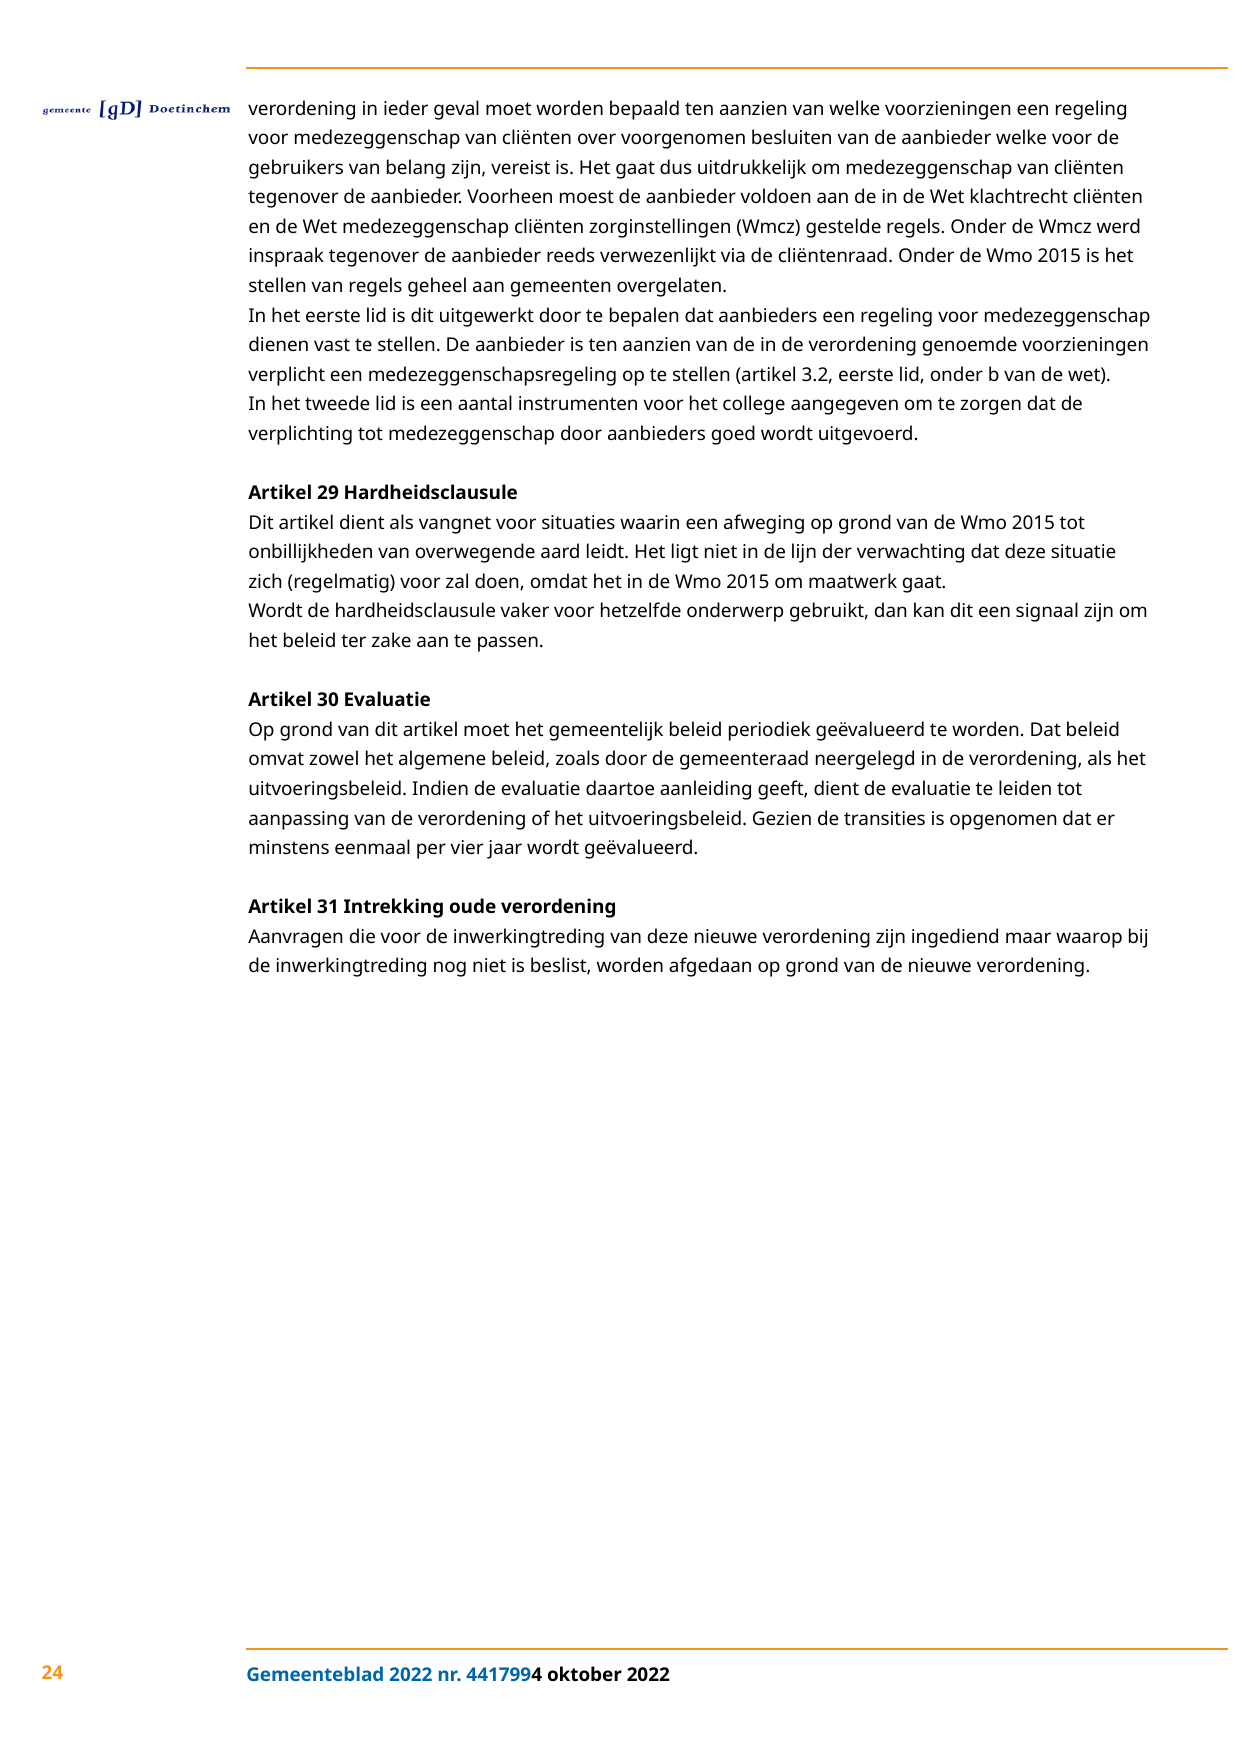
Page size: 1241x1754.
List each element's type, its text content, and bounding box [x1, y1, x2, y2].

text Artikel 29 Hardheidsclausule [248, 479, 1152, 505]
text Aanvragen die voor de inwerkingtreding van deze nieuwe verordening zijn ingediend maar waarop bij de inwerkingtreding nog niet is beslist, worden afgedaan op grond van de nieuwe verordening. [248, 923, 1152, 978]
text In het tweede lid is een aantal instrumenten voor het college aangegeven om te zorgen dat de verplichting tot medezeggenschap door aanbieders goed wordt uitgevoerd. [248, 391, 1152, 446]
text Op grond van dit artikel moet het gemeentelijk beleid periodiek geëvalueerd te worden. Dat beleid omvat zowel het algemene beleid, zoals door de gemeenteraad neergelegd in de verordening, als het uitvoeringsbeleid. Indien de evaluatie daartoe aanleiding geeft, dient de evaluatie te leiden tot aanpassing van de verordening of het uitvoeringsbeleid. Gezien de transities is opgenomen dat er minstens eenmaal per vier jaar wordt geëvalueerd. [248, 716, 1152, 860]
text Artikel 30 Evaluatie [248, 686, 1152, 712]
text Dit artikel dient als vangnet voor situaties waarin een afweging op grond van de Wmo 2015 tot onbillijkheden van overwegende aard leidt. Het ligt niet in de lijn der verwachting dat deze situatie zich (regelmatig) voor zal doen, omdat het in de Wmo 2015 om maatwerk gaat. [248, 509, 1152, 594]
text In het eerste lid is dit uitgewerkt door te bepalen dat aanbieders een regeling voor medezeggenschap dienen vast te stellen. De aanbieder is ten aanzien van de in de verordening genoemde voorzieningen verplicht een medezeggenschapsregeling op te stellen (artikel 3.2, eerste lid, onder b van de wet). [248, 302, 1152, 387]
picture [41, 47, 231, 172]
text Wordt de hardheidsclausule vaker voor hetzelfde onderwerp gebruikt, dan kan dit een signaal zijn om het beleid ter zake aan te passen. [248, 598, 1152, 653]
text Artikel 31 Intrekking oude verordening [248, 893, 1152, 919]
text verordening in ieder geval moet worden bepaald ten aanzien van welke voorzieningen een regeling voor medezeggenschap van cliënten over voorgenomen besluiten van de aanbieder welke voor de gebruikers van belang zijn, vereist is. Het gaat dus uitdrukkelijk om medezeggenschap van cliënten tegenover de aanbieder. Voorheen moest de aanbieder voldoen aan de in de Wet klachtrecht cliënten en de Wet medezeggenschap cliënten zorginstellingen (Wmcz) gestelde regels. Onder de Wmcz werd inspraak tegenover de aanbieder reeds verwezenlijkt via de cliëntenraad. Onder de Wmo 2015 is het stellen van regels geheel aan gemeenten overgelaten. [248, 95, 1152, 298]
